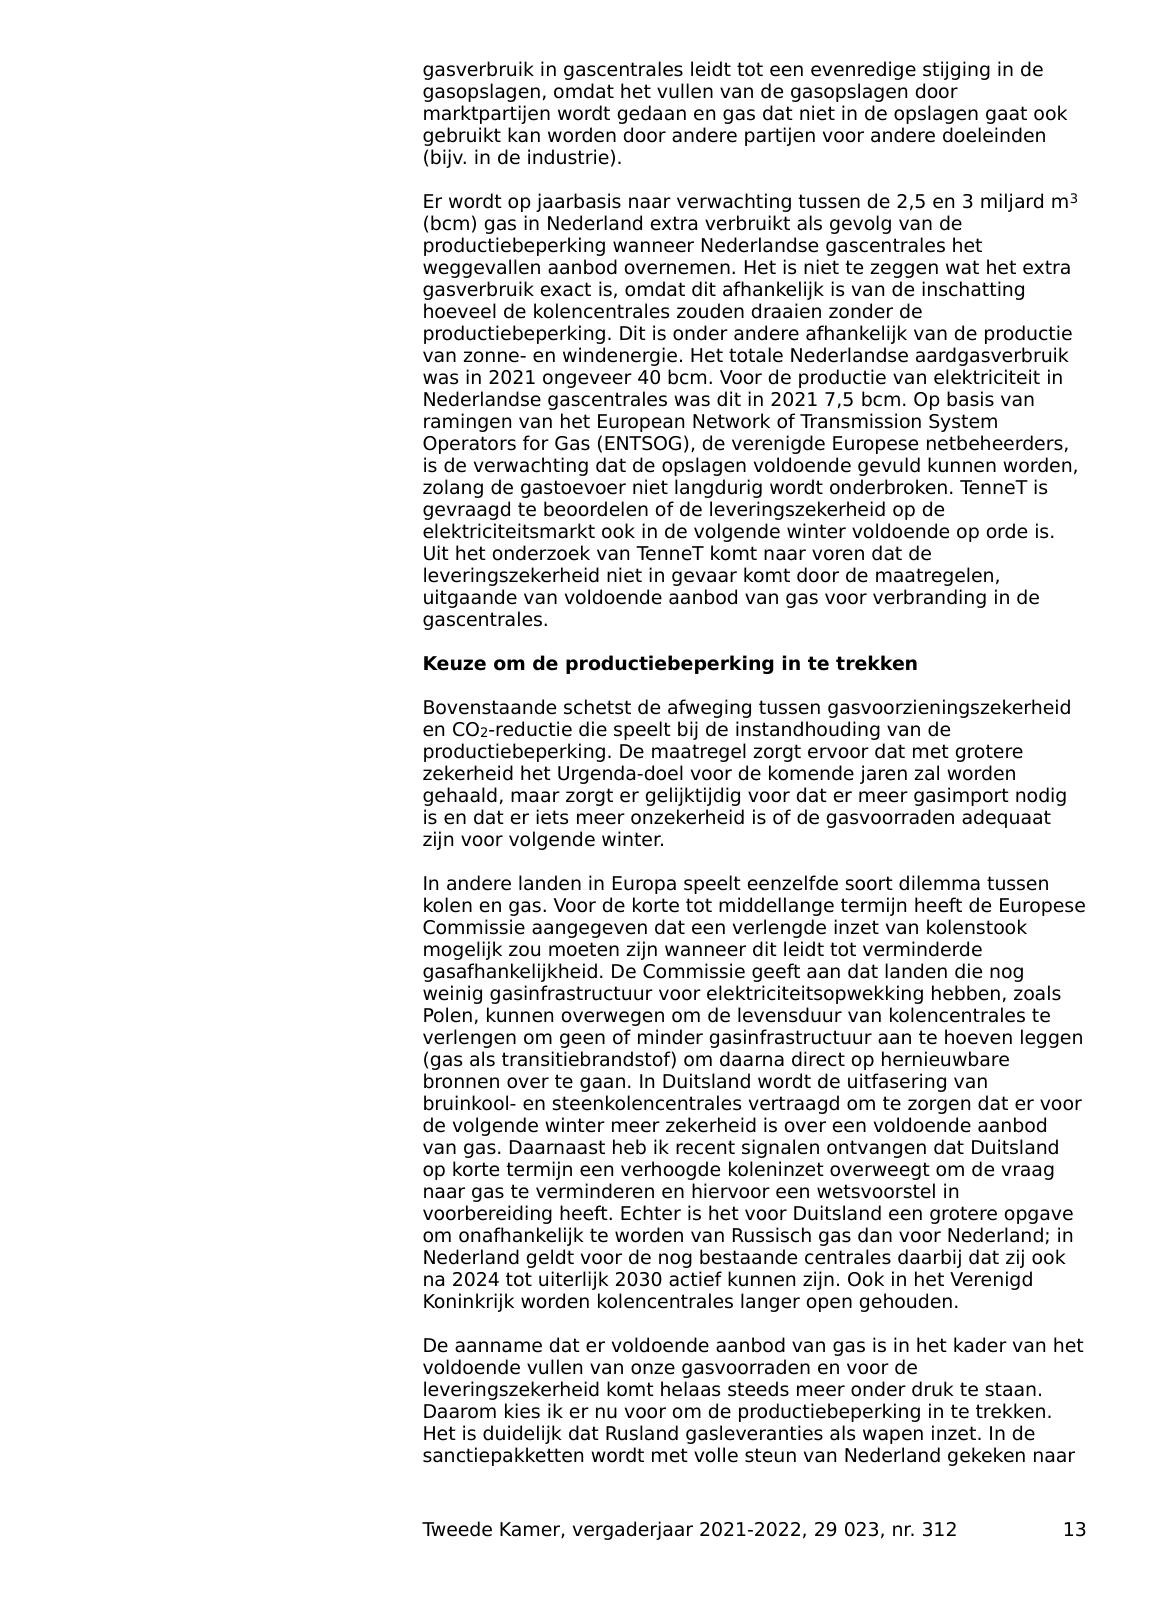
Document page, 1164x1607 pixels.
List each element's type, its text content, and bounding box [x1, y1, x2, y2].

text In andere landen in Europa speelt eenzelfde soort dilemma tussen kolen en gas. Voor de korte tot middellange termijn heeft de Europese Commissie aangegeven dat een verlengde inzet van kolenstook mogelijk zou moeten zijn wanneer dit leidt tot verminderde gasafhankelijkheid. De Commissie geeft aan dat landen die nog weinig gasinfrastructuur voor elektriciteitsopwekking hebben, zoals Polen, kunnen overwegen om de levensduur van kolencentrales te verlengen om geen of minder gasinfrastructuur aan te hoeven leggen (gas als transitiebrandstof) om daarna direct op hernieuwbare bronnen over te gaan. In Duitsland wordt de uitfasering van bruinkool- en steenkolencentrales vertraagd om te zorgen dat er voor de volgende winter meer zekerheid is over een voldoende aanbod van gas. Daarnaast heb ik recent signalen ontvangen dat Duitsland op korte termijn een verhoogde koleninzet overweegt om de vraag naar gas te verminderen en hiervoor een wetsvoorstel in voorbereiding heeft. Echter is het voor Duitsland een grotere opgave om onafhankelijk te worden van Russisch gas dan voor Nederland; in Nederland geldt voor de nog bestaande centrales daarbij dat zij ook na 2024 tot uiterlijk 2030 actief kunnen zijn. Ook in het Verenigd Koninkrijk worden kolencentrales langer open gehouden. [422, 873, 1087, 1313]
text gasverbruik in gascentrales leidt tot een evenredige stijging in de gasopslagen, omdat het vullen van de gasopslagen door marktpartijen wordt gedaan en gas dat niet in de opslagen gaat ook gebruikt kan worden door andere partijen voor andere doeleinden (bijv. in de industrie). [422, 59, 1087, 169]
text De aanname dat er voldoende aanbod van gas is in het kader van het voldoende vullen van onze gasvoorraden en voor de leveringszekerheid komt helaas steeds meer onder druk te staan. Daarom kies ik er nu voor om de productiebeperking in te trekken. Het is duidelijk dat Rusland gasleveranties als wapen inzet. In de sanctiepakketten wordt met volle steun van Nederland gekeken naar [422, 1335, 1087, 1467]
text Bovenstaande schetst de afweging tussen gasvoorzieningszekerheid en CO2-reductie die speelt bij de instandhouding van de productiebeperking. De maatregel zorgt ervoor dat met grotere zekerheid het Urgenda-doel voor de komende jaren zal worden gehaald, maar zorgt er gelijktijdig voor dat er meer gasimport nodig is en dat er iets meer onzekerheid is of de gasvoorraden adequaat zijn voor volgende winter. [422, 697, 1087, 851]
text Er wordt op jaarbasis naar verwachting tussen de 2,5 en 3 miljard m3 (bcm) gas in Nederland extra verbruikt als gevolg van de productiebeperking wanneer Nederlandse gascentrales het weggevallen aanbod overnemen. Het is niet te zeggen wat het extra gasverbruik exact is, omdat dit afhankelijk is van de inschatting hoeveel de kolencentrales zouden draaien zonder de productiebeperking. Dit is onder andere afhankelijk van de productie van zonne- en windenergie. Het totale Nederlandse aardgasverbruik was in 2021 ongeveer 40 bcm. Voor de productie van elektriciteit in Nederlandse gascentrales was dit in 2021 7,5 bcm. Op basis van ramingen van het European Network of Transmission System Operators for Gas (ENTSOG), de verenigde Europese netbeheerders, is de verwachting dat de opslagen voldoende gevuld kunnen worden, zolang de gastoevoer niet langdurig wordt onderbroken. TenneT is gevraagd te beoordelen of de leveringszekerheid op de elektriciteitsmarkt ook in de volgende winter voldoende op orde is. Uit het onderzoek van TenneT komt naar voren dat de leveringszekerheid niet in gevaar komt door de maatregelen, uitgaande van voldoende aanbod van gas voor verbranding in de gascentrales. [422, 191, 1087, 631]
subtitle Keuze om de productiebeperking in te trekken [422, 653, 1087, 675]
